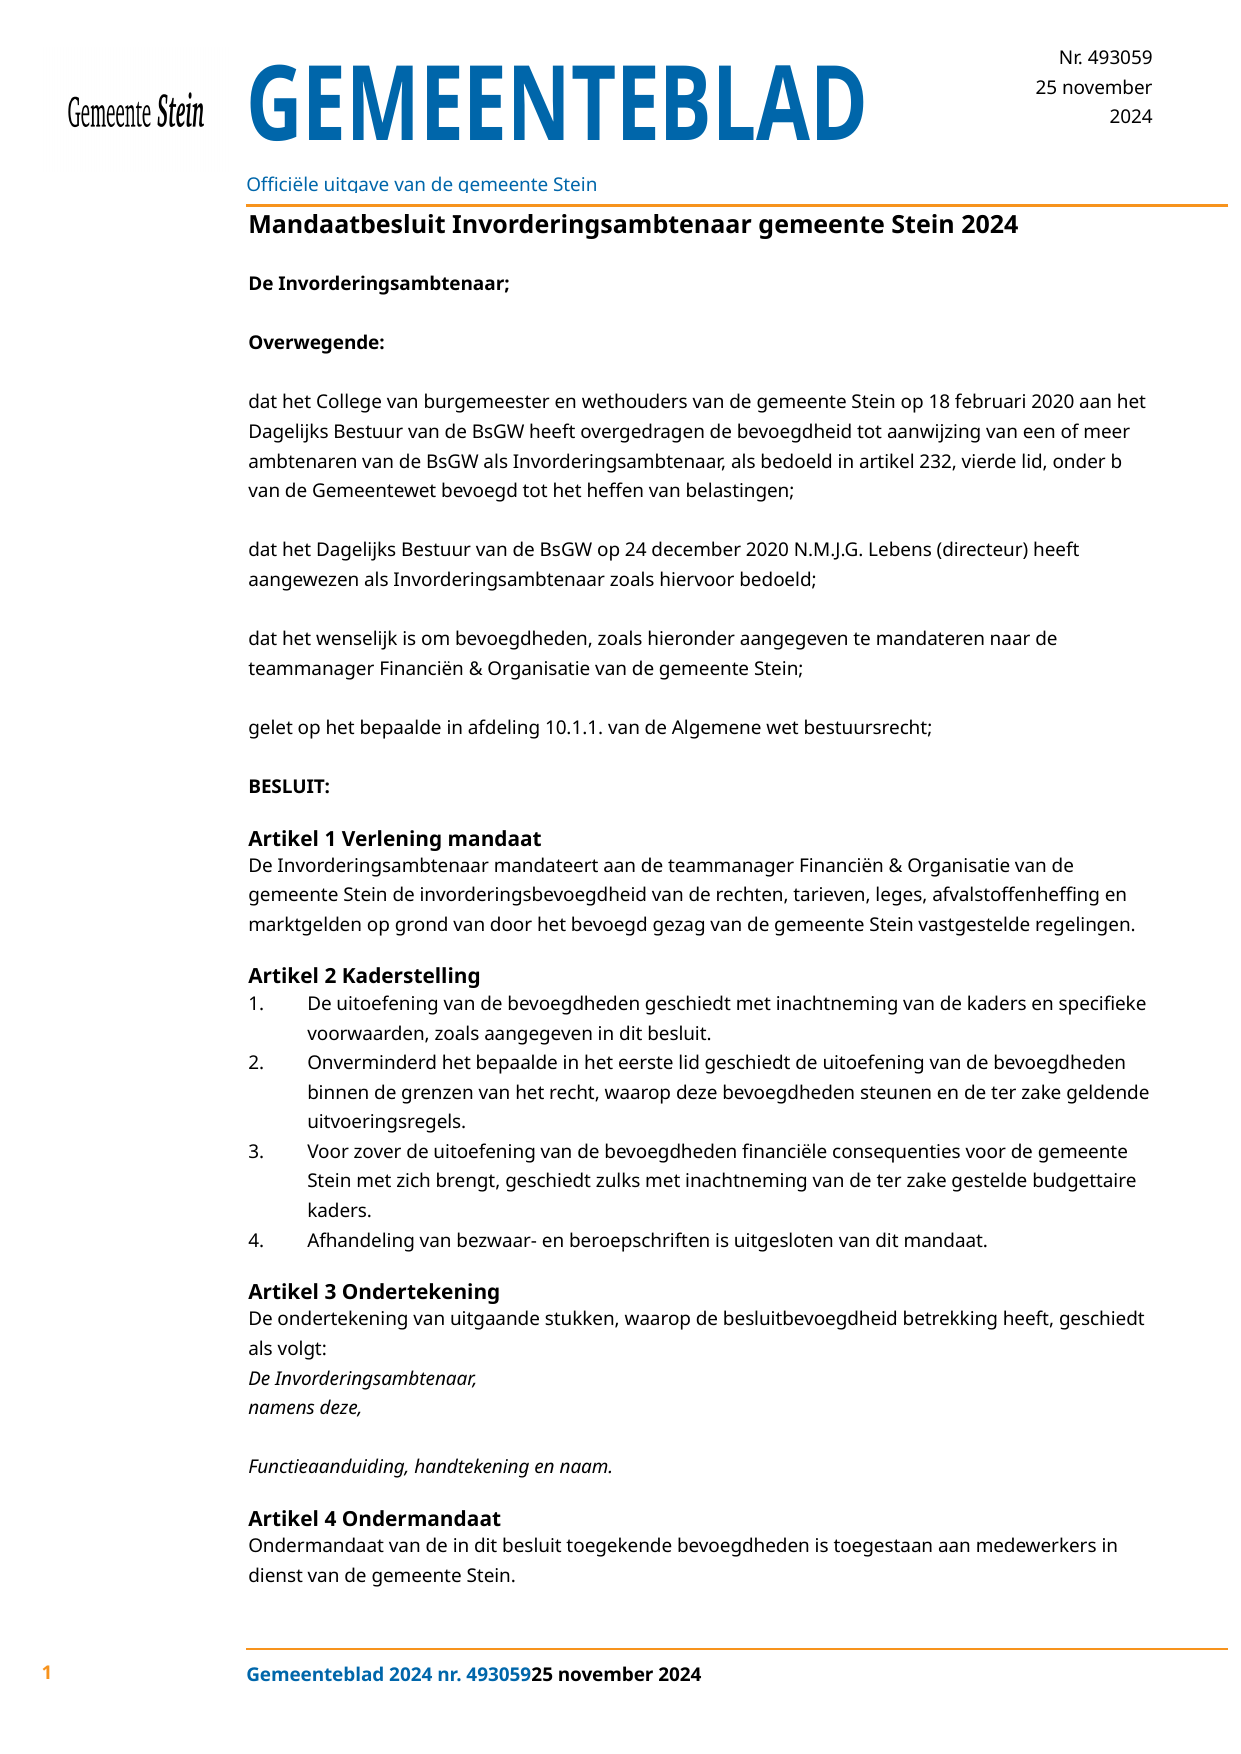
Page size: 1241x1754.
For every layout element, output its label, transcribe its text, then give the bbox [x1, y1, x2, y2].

text Artikel 1 Verlening mandaat [248, 824, 1152, 852]
text De Invorderingsambtenaar, [248, 1365, 1152, 1391]
list Afhandeling van bezwaar- en beroepschriften is uitgesloten van dit mandaat. [248, 1227, 1152, 1252]
text BESLUIT: [248, 773, 1152, 799]
text Ondermandaat van de in dit besluit toegekende bevoegdheden is toegestaan aan medewerkers in dienst van de gemeente Stein. [248, 1532, 1152, 1588]
list De uitoefening van de bevoegdheden geschiedt met inachtneming van de kaders en specifieke voorwaarden, zoals aangegeven in dit besluit. [248, 990, 1152, 1045]
text Artikel 4 Ondermandaat [248, 1504, 1152, 1532]
text namens deze, [248, 1394, 1152, 1420]
text dat het wenselijk is om bevoegdheden, zoals hieronder aangegeven te mandateren naar de teammanager Financiën & Organisatie van de gemeente Stein; [248, 625, 1152, 681]
text dat het Dagelijks Bestuur van de BsGW op 24 december 2020 N.M.J.G. Lebens (directeur) heeft aangewezen als Invorderingsambtenaar zoals hiervoor bedoeld; [248, 537, 1152, 592]
text Functieaanduiding, handtekening en naam. [248, 1453, 1152, 1479]
text Overwegende: [248, 329, 1152, 355]
text De Invorderingsambtenaar; [248, 270, 1152, 296]
text dat het College van burgemeester en wethouders van de gemeente Stein op 18 februari 2020 aan het Dagelijks Bestuur van de BsGW heeft overgedragen de bevoegdheid tot aanwijzing van een of meer ambtenaren van de BsGW als Invorderingsambtenaar, als bedoeld in artikel 232, vierde lid, onder b van de Gemeentewet bevoegd tot het heffen van belastingen; [248, 389, 1152, 503]
list Voor zover de uitoefening van de bevoegdheden financiële consequenties voor de gemeente Stein met zich brengt, geschiedt zulks met inachtneming van de ter zake gestelde budgettaire kaders. [248, 1138, 1152, 1223]
text De Invorderingsambtenaar mandateert aan de teammanager Financiën & Organisatie van de gemeente Stein de invorderingsbevoegdheid van de rechten, tarieven, leges, afvalstoffenheffing en marktgelden op grond van door het bevoegd gezag van de gemeente Stein vastgestelde regelingen. [248, 852, 1152, 937]
list Onverminderd het bepaalde in het eerste lid geschiedt de uitoefening van de bevoegdheden binnen de grenzen van het recht, waarop deze bevoegdheden steunen en de ter zake geldende uitvoeringsregels. [248, 1049, 1152, 1134]
picture [41, 47, 231, 172]
text De ondertekening van uitgaande stukken, waarop de besluitbevoegdheid betrekking heeft, geschiedt als volgt: [248, 1306, 1152, 1361]
text Artikel 3 Ondertekening [248, 1277, 1152, 1306]
text Mandaatbesluit Invorderingsambtenaar gemeente Stein 2024 [248, 207, 1152, 241]
text gelet op het bepaalde in afdeling 10.1.1. van de Algemene wet bestuursrecht; [248, 714, 1152, 740]
text Artikel 2 Kaderstelling [248, 962, 1152, 990]
